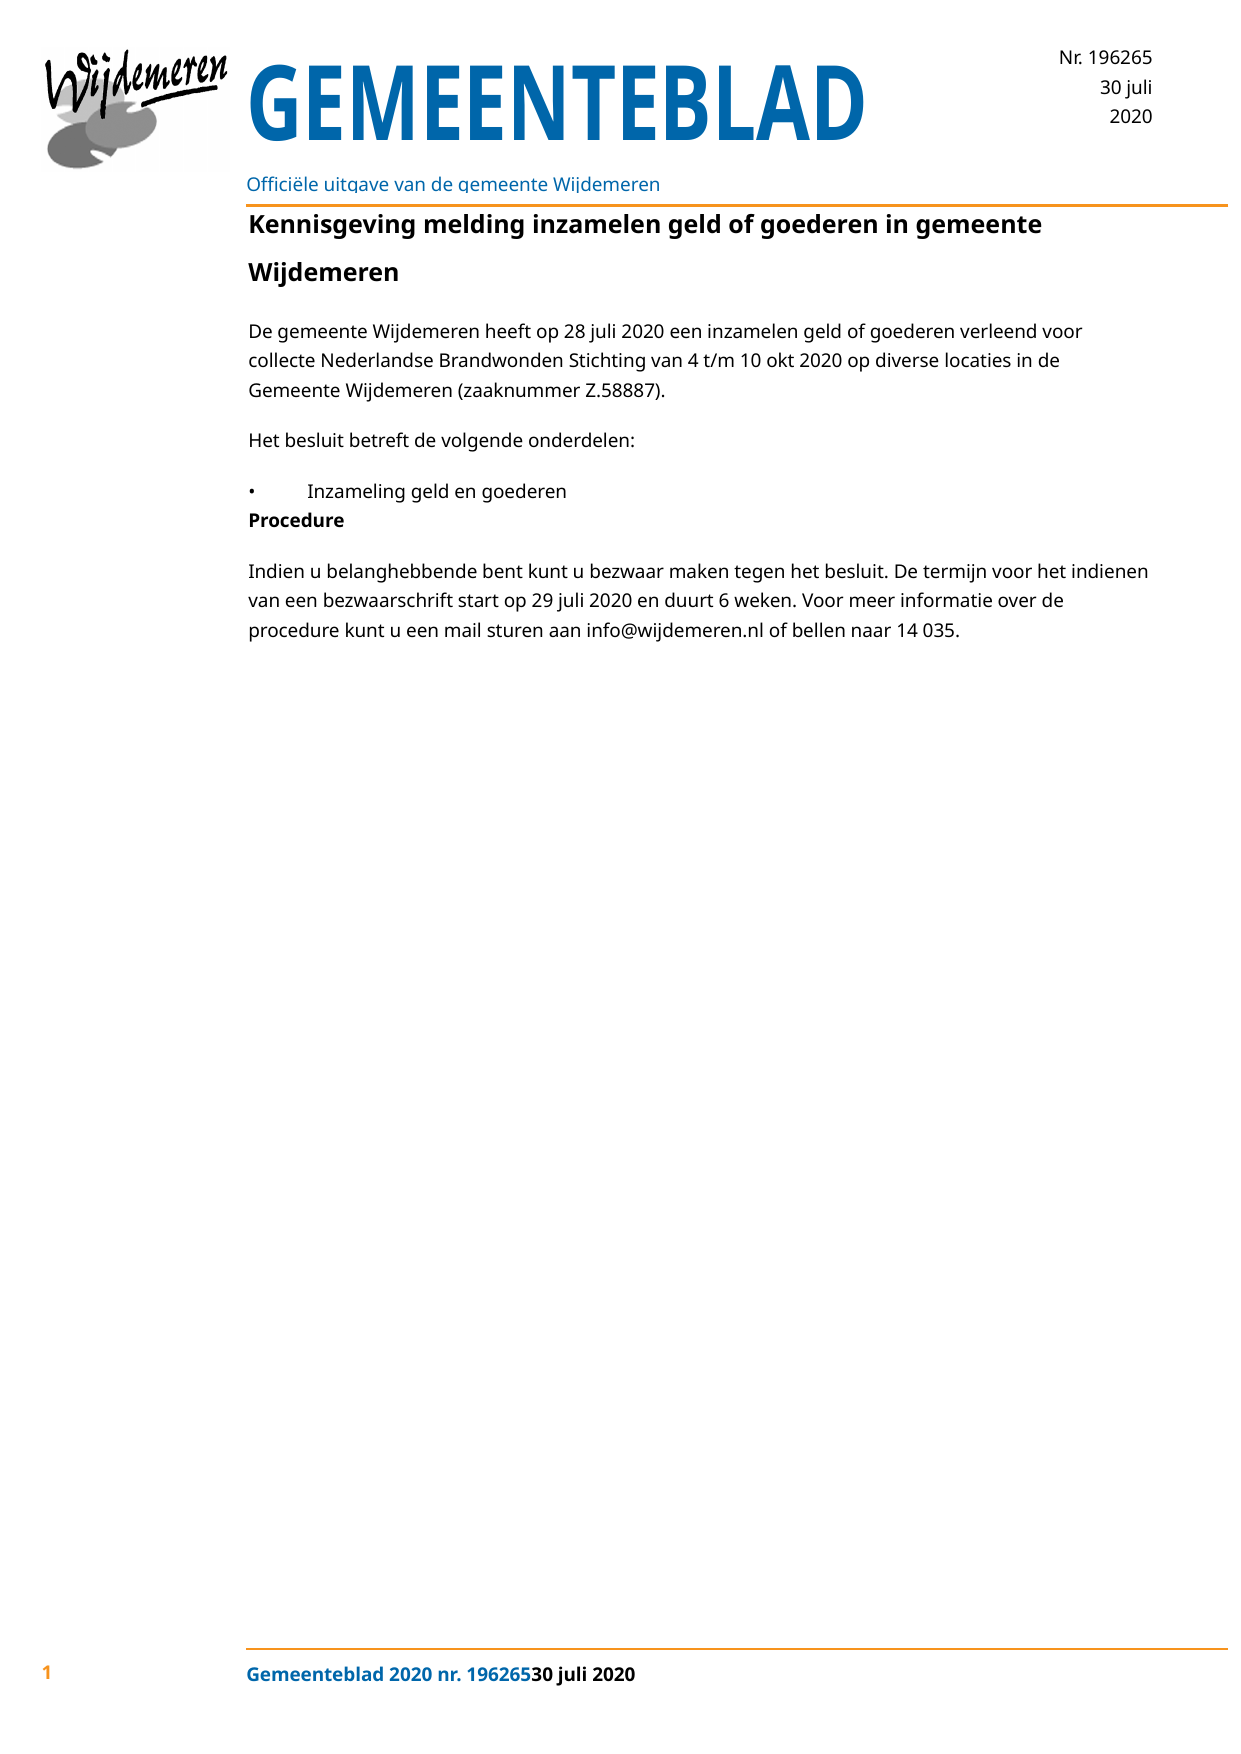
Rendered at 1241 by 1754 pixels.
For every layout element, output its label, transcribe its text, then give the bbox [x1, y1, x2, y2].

text De gemeente Wijdemeren heeft op 28 juli 2020 een inzamelen geld of goederen verleend voor collecte Nederlandse Brandwonden Stichting van 4 t/m 10 okt 2020 op diverse locaties in de Gemeente Wijdemeren (zaaknummer Z.58887). [248, 318, 1152, 403]
text Kennisgeving melding inzamelen geld of goederen in gemeente Wijdemeren [248, 207, 1152, 288]
text Procedure [248, 507, 1152, 533]
text Het besluit betreft de volgende onderdelen: [248, 427, 1152, 453]
text Indien u belanghebbende bent kunt u bezwaar maken tegen het besluit. De termijn voor het indienen van een bezwaarschrift start op 29 juli 2020 en duurt 6 weken. Voor meer informatie over de procedure kunt u een mail sturen aan info@wijdemeren.nl of bellen naar 14 035. [248, 558, 1152, 643]
picture [41, 47, 231, 172]
list Inzameling geld en goederen [248, 478, 1152, 504]
